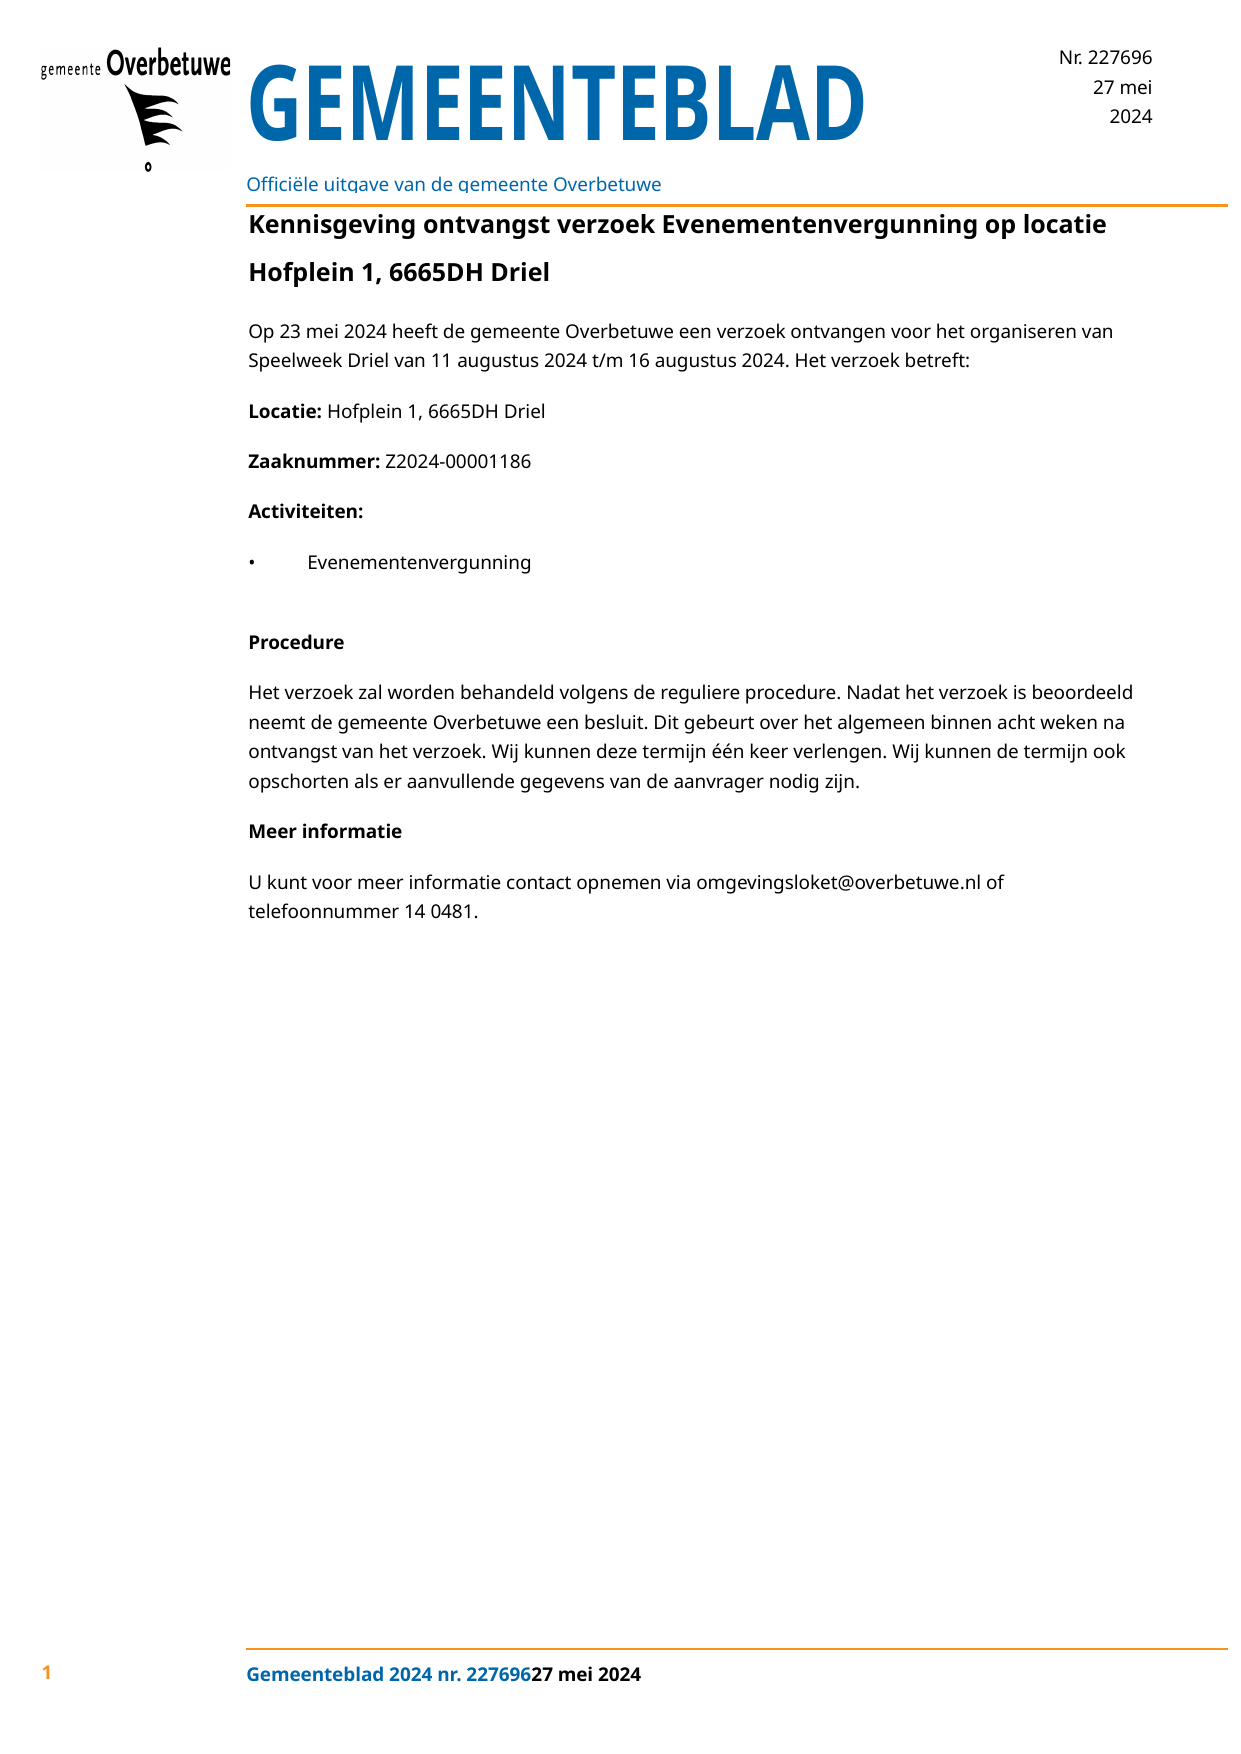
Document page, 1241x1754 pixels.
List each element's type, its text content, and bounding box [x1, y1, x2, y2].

picture [41, 47, 231, 172]
text Kennisgeving ontvangst verzoek Evenementenvergunning op locatie Hofplein 1, 6665DH Driel [248, 207, 1152, 288]
text Het verzoek zal worden behandeld volgens de reguliere procedure. Nadat het verzoek is beoordeeld neemt de gemeente Overbetuwe een besluit. Dit gebeurt over het algemeen binnen acht weken na ontvangst van het verzoek. Wij kunnen deze termijn één keer verlengen. Wij kunnen de termijn ook opschorten als er aanvullende gegevens van de aanvrager nodig zijn. [248, 679, 1152, 794]
text Procedure [248, 629, 1152, 655]
text Zaaknummer: Z2024-00001186 [248, 448, 1152, 474]
text U kunt voor meer informatie contact opnemen via omgevingsloket@overbetuwe.nl of telefoonnummer 14 0481. [248, 869, 1152, 924]
text Op 23 mei 2024 heeft de gemeente Overbetuwe een verzoek ontvangen voor het organiseren van Speelweek Driel van 11 augustus 2024 t/m 16 augustus 2024. Het verzoek betreft: [248, 318, 1152, 373]
text Locatie: Hofplein 1, 6665DH Driel [248, 398, 1152, 424]
list Evenementenvergunning [248, 549, 1152, 575]
text Meer informatie [248, 819, 1152, 844]
text Activiteiten: [248, 499, 1152, 524]
